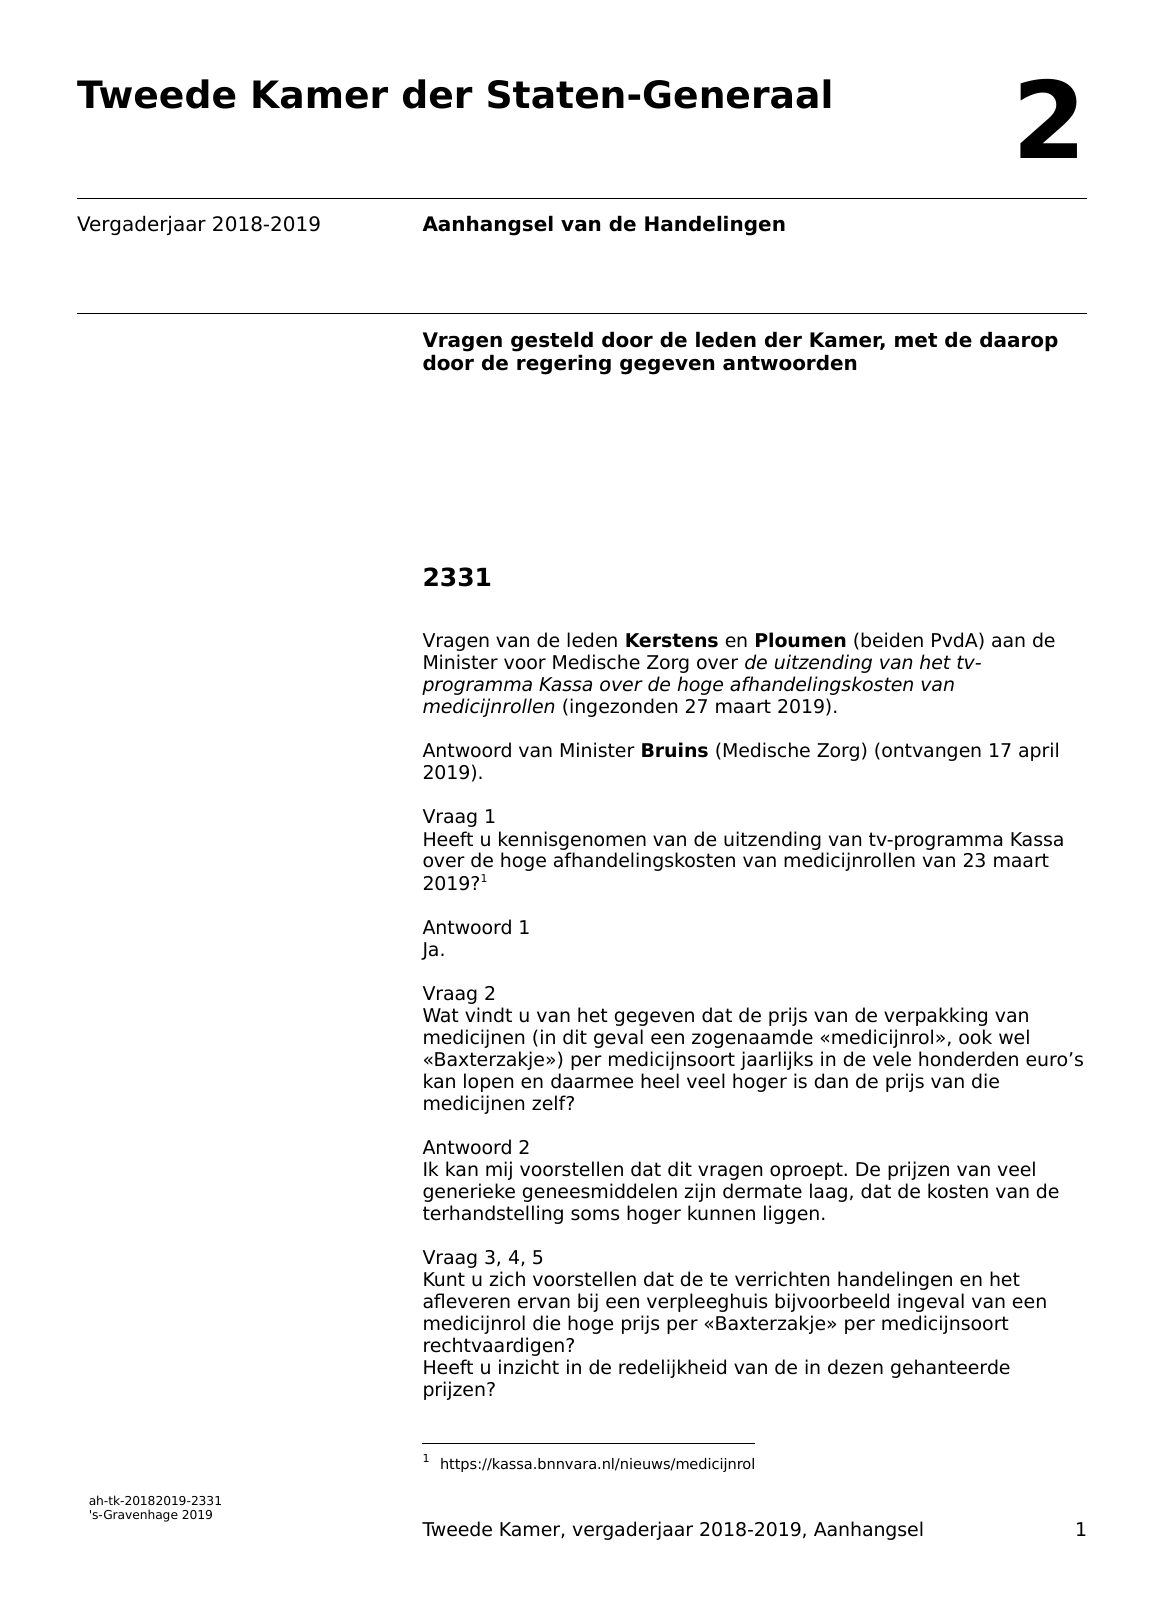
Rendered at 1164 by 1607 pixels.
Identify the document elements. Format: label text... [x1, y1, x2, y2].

text Antwoord 2 [422, 1137, 1087, 1159]
text Heeft u inzicht in de redelijkheid van de in dezen gehanteerde prijzen? [422, 1357, 1087, 1401]
text Antwoord van Minister Bruins (Medische Zorg) (ontvangen 17 april 2019). [422, 740, 1087, 784]
text Vraag 1 [422, 806, 1087, 828]
text Ik kan mij voorstellen dat dit vragen oproept. De prijzen van veel generieke geneesmiddelen zijn dermate laag, dat de kosten van de terhandstelling soms hoger kunnen liggen. [422, 1159, 1087, 1225]
text 's-Gravenhage 2019 [88, 1508, 323, 1522]
text 2331 [422, 563, 1087, 592]
text Vraag 2 [422, 983, 1087, 1005]
text Ja. [422, 938, 1087, 961]
table_cell [77, 314, 422, 375]
text ah-tk-20182019-2331 [88, 1494, 323, 1508]
text Vragen van de leden Kerstens en Ploumen (beiden PvdA) aan de Minister voor Medische Zorg over de uitzending van het tv-programma Kassa over de hoge afhandelingskosten van medicijnrollen (ingezonden 27 maart 2019). [422, 630, 1087, 718]
text Vraag 3, 4, 5 [422, 1247, 1087, 1269]
text Kunt u zich voorstellen dat de te verrichten handelingen en het afleveren ervan bij een verpleeghuis bijvoorbeeld ingeval van een medicijnrol die hoge prijs per «Baxterzakje» per medicijnsoort rechtvaardigen? [422, 1269, 1087, 1357]
table_cell Aanhangsel van de Handelingen [422, 199, 1087, 313]
table_cell Vragen gesteld door de leden der Kamer, met de daarop door de regering gegeven antwoorden [422, 314, 1087, 375]
text Antwoord 1 [422, 917, 1087, 938]
table_header 2 [886, 59, 1087, 198]
table_header Tweede Kamer der Staten-Generaal [77, 59, 886, 198]
text Heeft u kennisgenomen van de uitzending van tv-programma Kassa over de hoge afhandelingskosten van medicijnrollen van 23 maart 2019? [422, 828, 1087, 894]
table_cell Vergaderjaar 2018-2019 [77, 199, 422, 313]
text Wat vindt u van het gegeven dat de prijs van de verpakking van medicijnen (in dit geval een zogenaamde «medicijnrol», ook wel «Baxterzakje») per medicijnsoort jaarlijks in de vele honderden euro’s kan lopen en daarmee heel veel hoger is dan de prijs van die medicijnen zelf? [422, 1005, 1087, 1114]
text https://kassa.bnnvara.nl/nieuws/medicijnrol [422, 1452, 1087, 1474]
